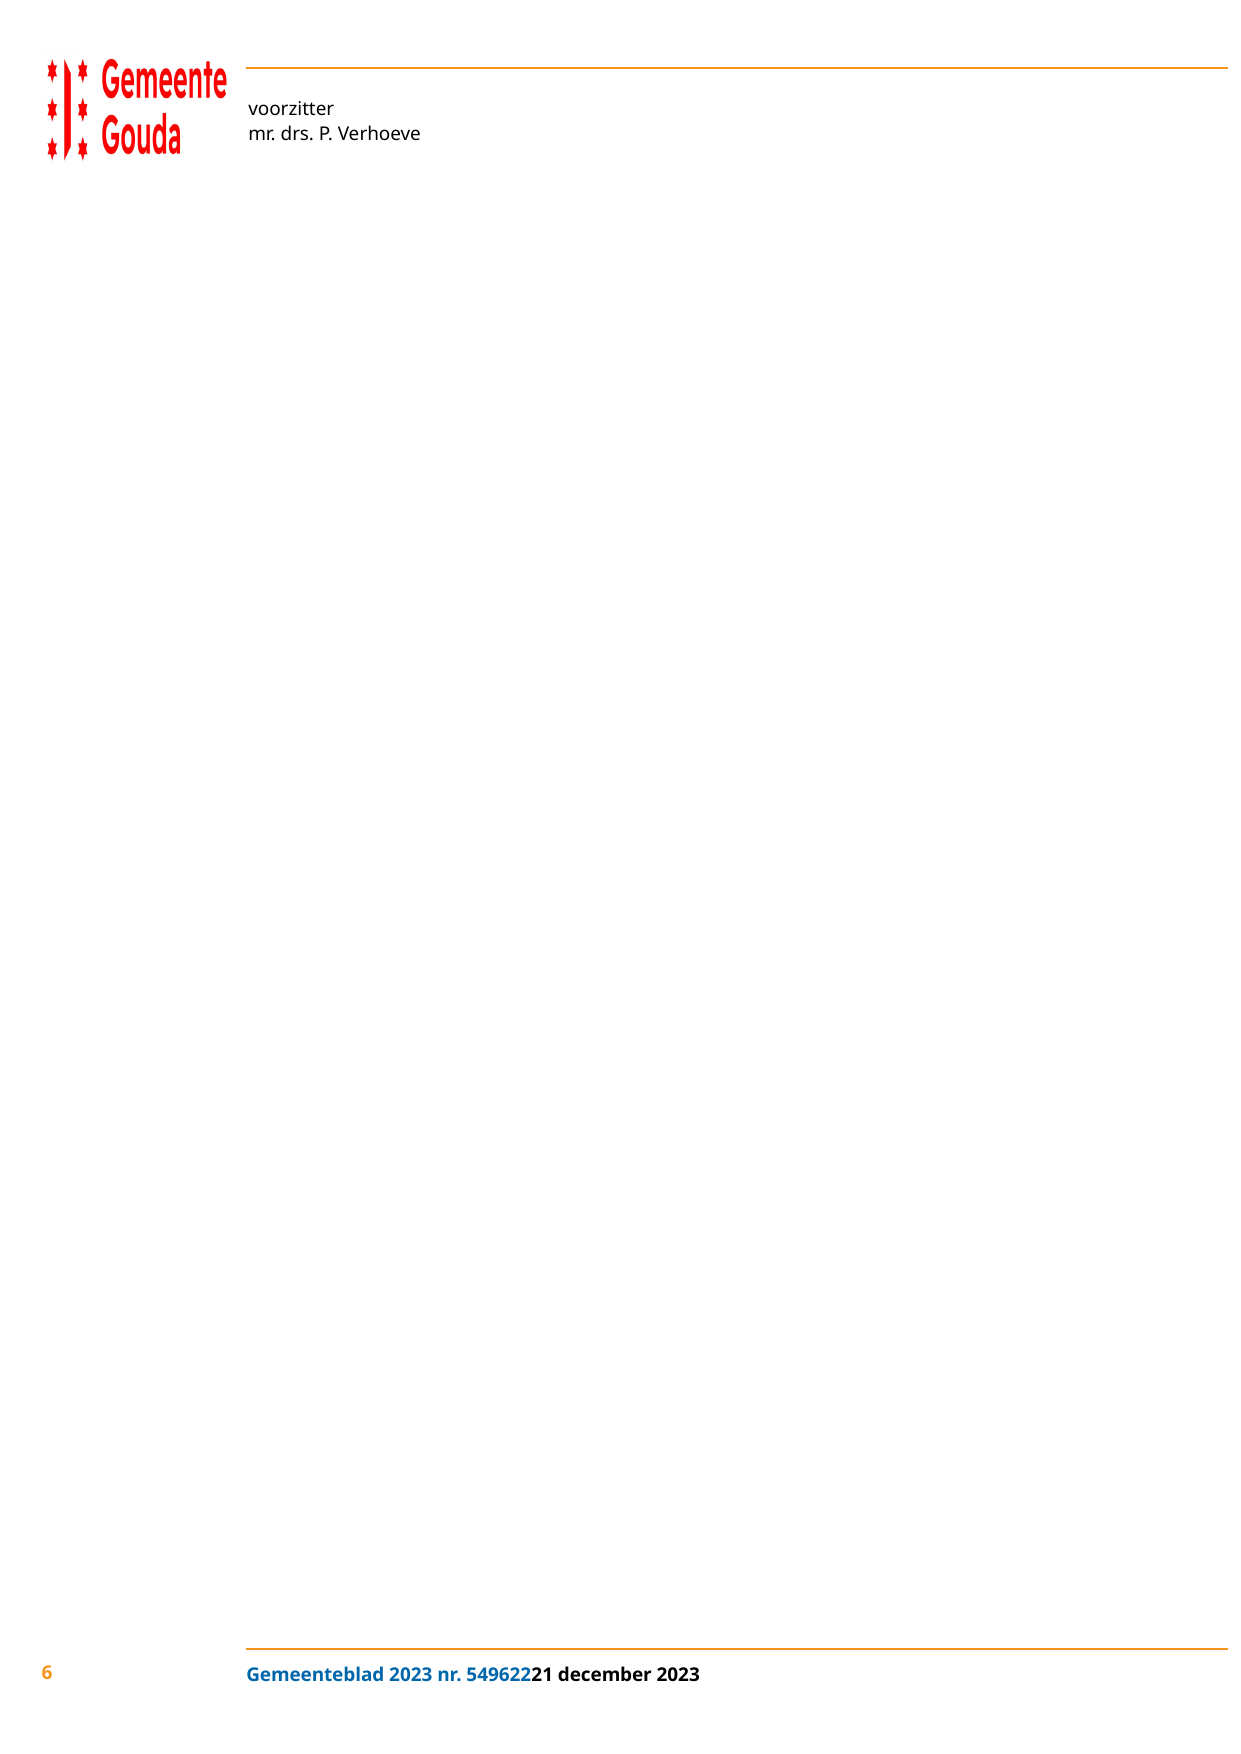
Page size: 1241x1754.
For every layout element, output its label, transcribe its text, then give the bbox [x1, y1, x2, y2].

text voorzitter [248, 95, 1152, 121]
text mr. drs. P. Verhoeve [248, 121, 1152, 146]
picture [41, 47, 231, 172]
